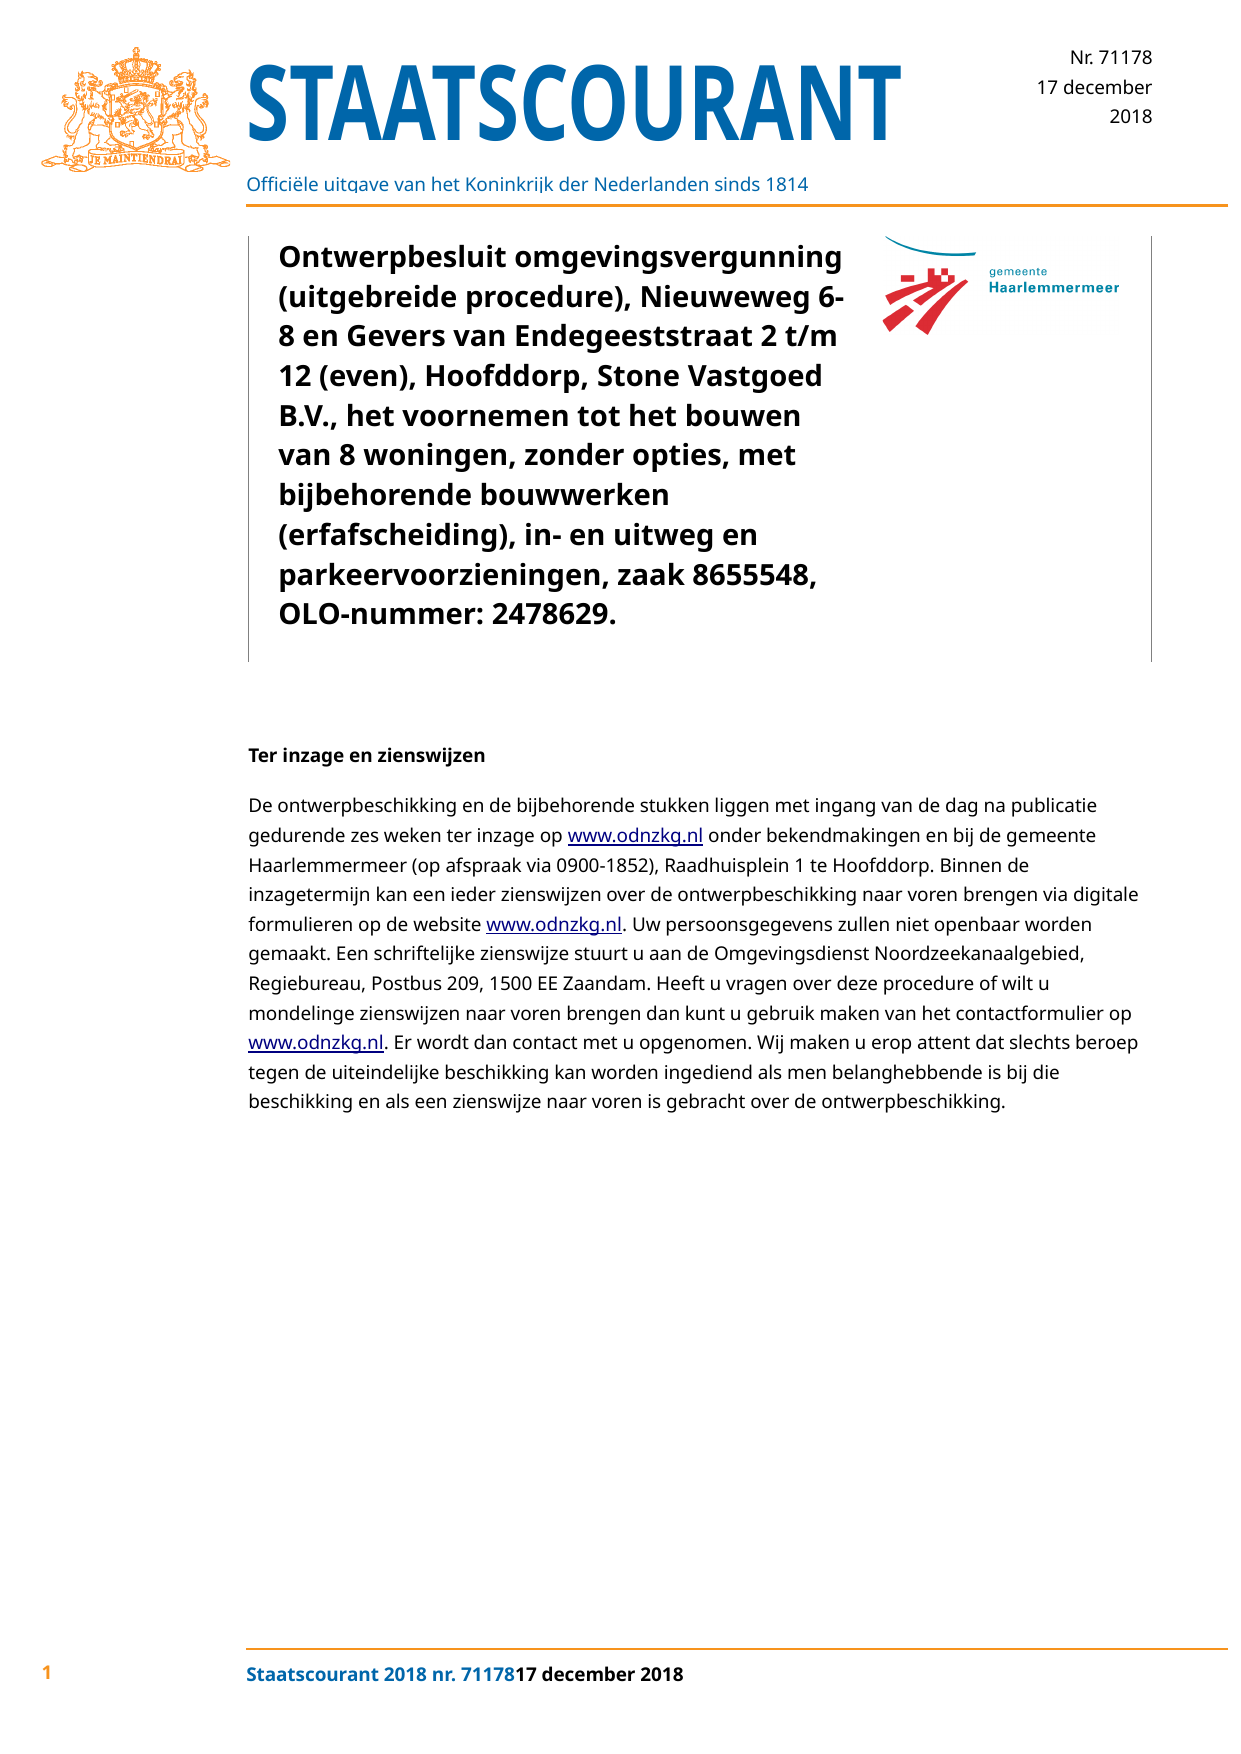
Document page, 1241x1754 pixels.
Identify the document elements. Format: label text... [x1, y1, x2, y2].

text Ter inzage en zienswijzen [248, 742, 1152, 768]
table_header [850, 236, 1151, 662]
table_header Ontwerpbesluit omgevingsvergunning (uitgebreide procedure), Nieuweweg 6-8 en Gevers van Endegeeststraat 2 t/m 12 (even), Hoofddorp, Stone Vastgoed B.V., het voornemen tot het bouwen van 8 woningen, zonder opties, met bijbehorende bouwwerken (erfafscheiding), in- en uitweg en parkeervoorzieningen, zaak 8655548, OLO-nummer: 2478629. [249, 236, 850, 662]
text De ontwerpbeschikking en de bijbehorende stukken liggen met ingang van de dag na publicatie gedurende zes weken ter inzage op www.odnzkg.nl onder bekendmakingen en bij de gemeente Haarlemmermeer (op afspraak via 0900-1852), Raadhuisplein 1 te Hoofddorp. Binnen de inzagetermijn kan een ieder zienswijzen over de ontwerpbeschikking naar voren brengen via digitale formulieren op de website www.odnzkg.nl. Uw persoonsgegevens zullen niet openbaar worden gemaakt. Een schriftelijke zienswijze stuurt u aan de Omgevingsdienst Noordzeekanaalgebied, Regiebureau, Postbus 209, 1500 EE Zaandam. Heeft u vragen over deze procedure of wilt u mondelinge zienswijzen naar voren brengen dan kunt u gebruik maken van het contactformulier op www.odnzkg.nl. Er wordt dan contact met u opgenomen. Wij maken u erop attent dat slechts beroep tegen de uiteindelijke beschikking kan worden ingediend als men belanghebbende is bij die beschikking en als een zienswijze naar voren is gebracht over de ontwerpbeschikking. [248, 793, 1152, 1114]
picture [882, 236, 1119, 335]
picture [41, 47, 231, 172]
